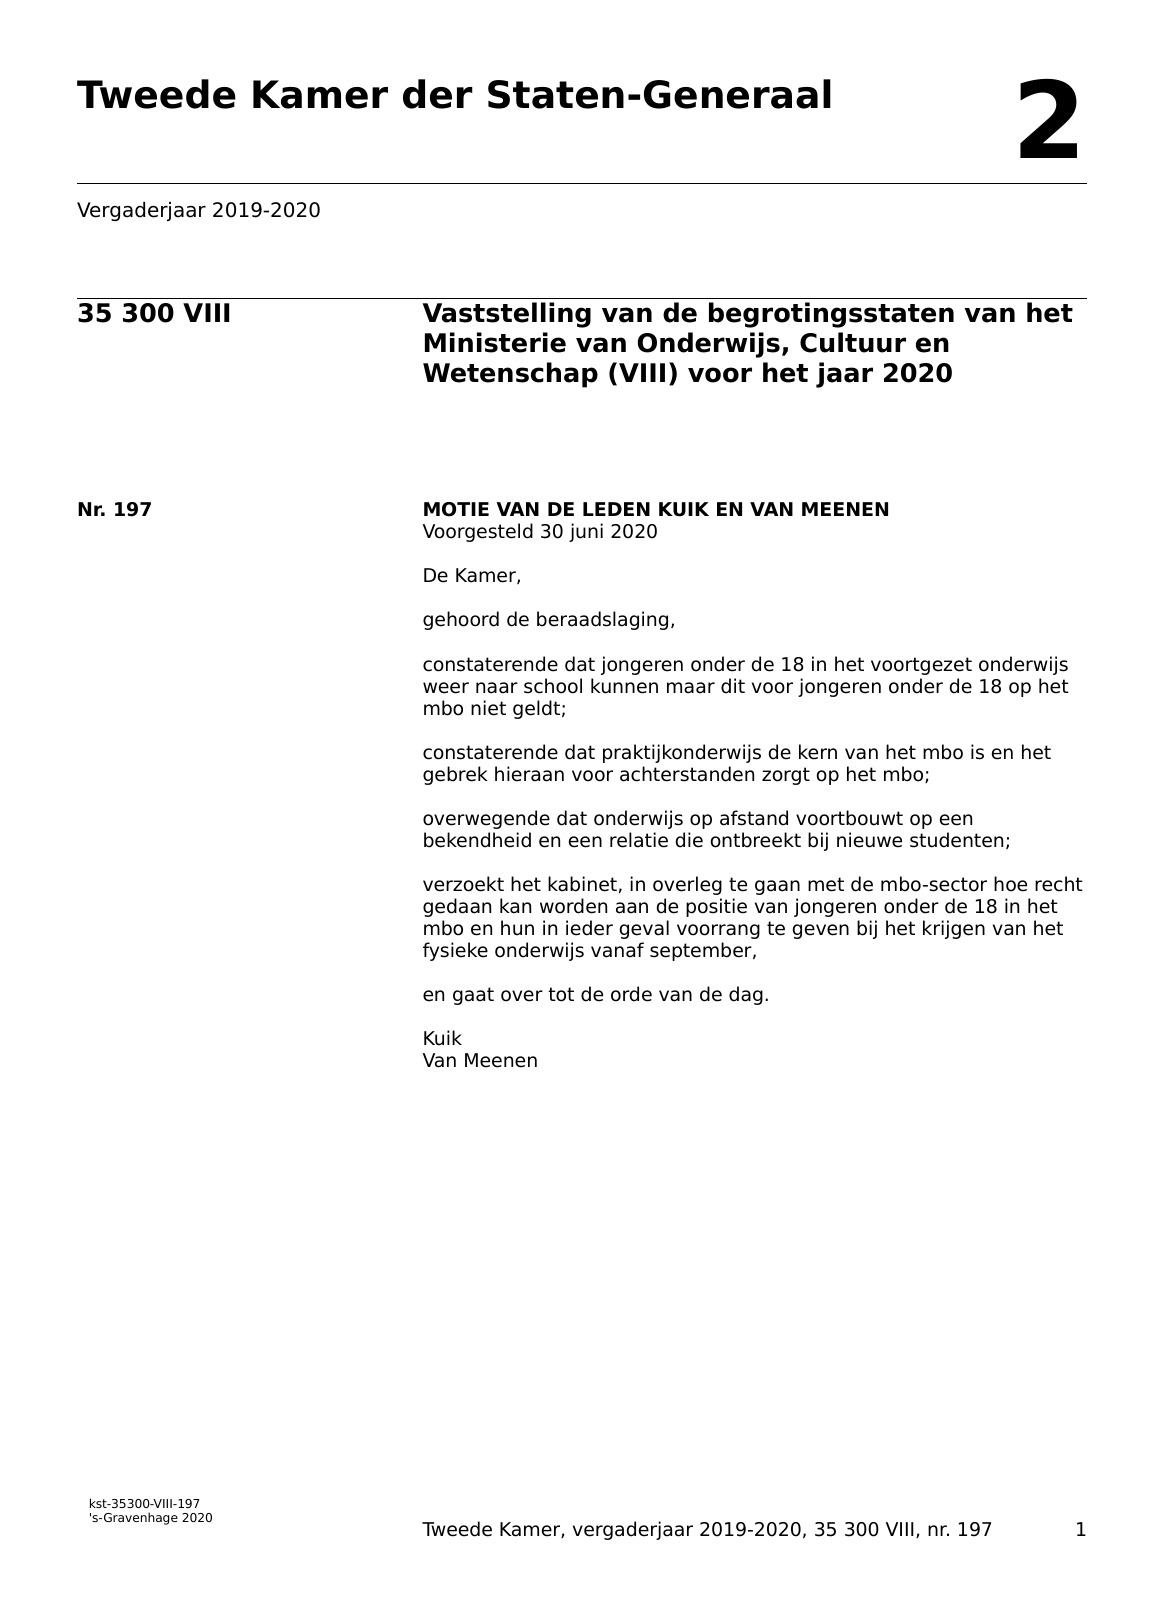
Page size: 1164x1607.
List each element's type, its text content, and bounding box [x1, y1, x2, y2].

table_header 2 [886, 59, 1087, 183]
text en gaat over tot de orde van de dag. [422, 984, 1087, 1006]
text constaterende dat praktijkonderwijs de kern van het mbo is en het gebrek hieraan voor achterstanden zorgt op het mbo; [422, 742, 1087, 786]
text verzoekt het kabinet, in overleg te gaan met de mbo-sector hoe recht gedaan kan worden aan de positie van jongeren onder de 18 in het mbo en hun in ieder geval voorrang te geven bij het krijgen van het fysieke onderwijs vanaf september, [422, 874, 1087, 962]
table_header Tweede Kamer der Staten-Generaal [77, 59, 886, 183]
text Kuik [422, 1028, 1087, 1050]
text De Kamer, [422, 565, 1087, 587]
text Van Meenen [422, 1050, 1087, 1072]
table_cell Vergaderjaar 2019-2020 [77, 184, 1087, 298]
text gehoord de beraadslaging, [422, 609, 1087, 631]
text Voorgesteld 30 juni 2020 [422, 521, 1087, 543]
subtitle 35 300 VIII Vaststelling van de begrotingsstaten van het Ministerie van Onderwijs, Cultuur en Wetenschap (VIII) voor het jaar 2020 [77, 299, 1087, 388]
text constaterende dat jongeren onder de 18 in het voortgezet onderwijs weer naar school kunnen maar dit voor jongeren onder de 18 op het mbo niet geldt; [422, 653, 1087, 719]
text 's-Gravenhage 2020 [88, 1511, 323, 1525]
text overwegende dat onderwijs op afstand voortbouwt op een bekendheid en een relatie die ontbreekt bij nieuwe studenten; [422, 808, 1087, 852]
subtitle Nr. 197 MOTIE VAN DE LEDEN KUIK EN VAN MEENEN [77, 499, 1087, 521]
text kst-35300-VIII-197 [88, 1497, 323, 1511]
